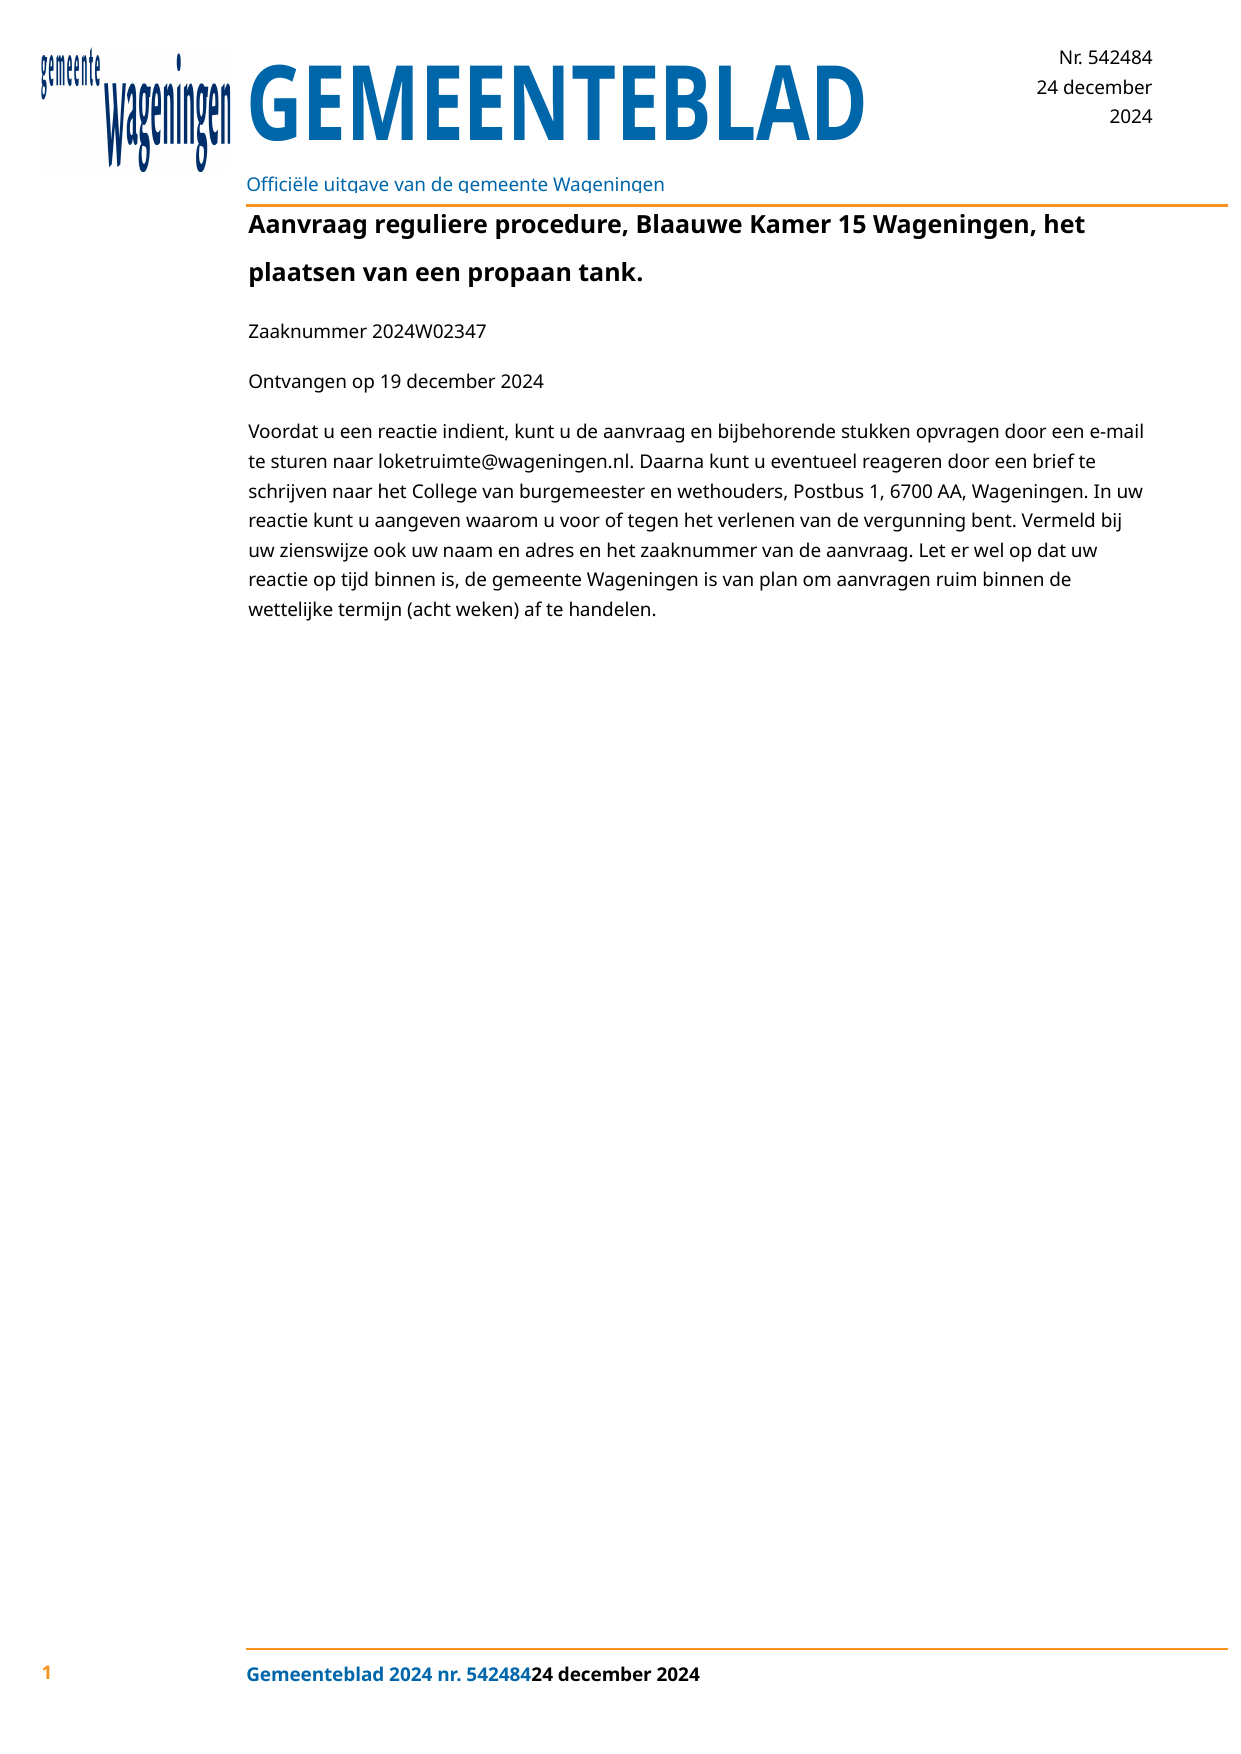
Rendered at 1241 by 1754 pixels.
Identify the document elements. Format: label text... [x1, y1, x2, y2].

text Aanvraag reguliere procedure, Blaauwe Kamer 15 Wageningen, het plaatsen van een propaan tank. [248, 207, 1152, 288]
text Voordat u een reactie indient, kunt u de aanvraag en bijbehorende stukken opvragen door een e-mail te sturen naar loketruimte@wageningen.nl. Daarna kunt u eventueel reageren door een brief te schrijven naar het College van burgemeester en wethouders, Postbus 1, 6700 AA, Wageningen. In uw reactie kunt u aangeven waarom u voor of tegen het verlenen van de vergunning bent. Vermeld bij uw zienswijze ook uw naam en adres en het zaaknummer van de aanvraag. Let er wel op dat uw reactie op tijd binnen is, de gemeente Wageningen is van plan om aanvragen ruim binnen de wettelijke termijn (acht weken) af te handelen. [248, 419, 1152, 622]
text Zaaknummer 2024W02347 [248, 318, 1152, 344]
picture [41, 47, 231, 172]
text Ontvangen op 19 december 2024 [248, 368, 1152, 394]
